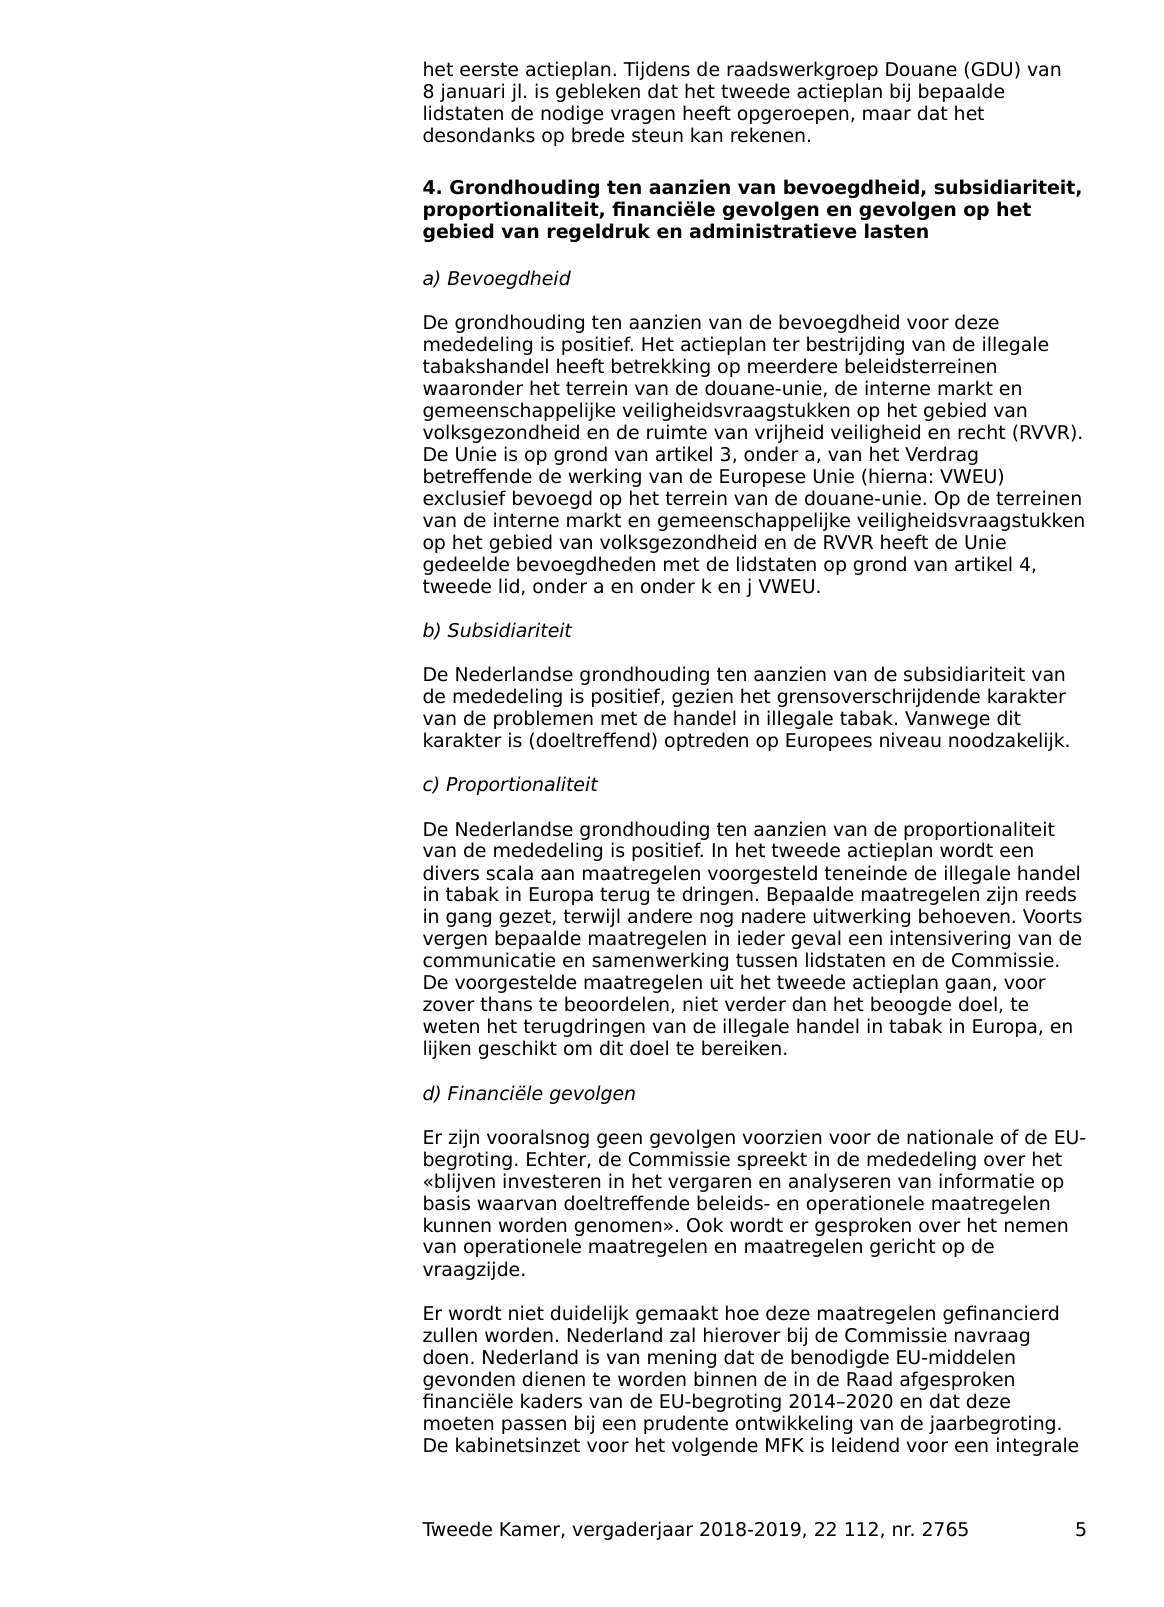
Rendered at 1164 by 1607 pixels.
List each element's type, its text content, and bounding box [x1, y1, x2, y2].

subtitle 4. Grondhouding ten aanzien van bevoegdheid, subsidiariteit, proportionaliteit, financiële gevolgen en gevolgen op het gebied van regeldruk en administratieve lasten [422, 177, 1087, 243]
subtitle c) Proportionaliteit [422, 774, 1087, 796]
subtitle d) Financiële gevolgen [422, 1082, 1087, 1104]
text De Nederlandse grondhouding ten aanzien van de subsidiariteit van de mededeling is positief, gezien het grensoverschrijdende karakter van de problemen met de handel in illegale tabak. Vanwege dit karakter is (doeltreffend) optreden op Europees niveau noodzakelijk. [422, 664, 1087, 752]
subtitle b) Subsidiariteit [422, 620, 1087, 642]
text Er wordt niet duidelijk gemaakt hoe deze maatregelen gefinancierd zullen worden. Nederland zal hierover bij de Commissie navraag doen. Nederland is van mening dat de benodigde EU-middelen gevonden dienen te worden binnen de in de Raad afgesproken financiële kaders van de EU-begroting 2014–2020 en dat deze moeten passen bij een prudente ontwikkeling van de jaarbegroting. De kabinetsinzet voor het volgende MFK is leidend voor een integrale [422, 1303, 1087, 1456]
text De grondhouding ten aanzien van de bevoegdheid voor deze mededeling is positief. Het actieplan ter bestrijding van de illegale tabakshandel heeft betrekking op meerdere beleidsterreinen waaronder het terrein van de douane-unie, de interne markt en gemeenschappelijke veiligheidsvraagstukken op het gebied van volksgezondheid en de ruimte van vrijheid veiligheid en recht (RVVR). De Unie is op grond van artikel 3, onder a, van het Verdrag betreffende de werking van de Europese Unie (hierna: VWEU) exclusief bevoegd op het terrein van de douane-unie. Op de terreinen van de interne markt en gemeenschappelijke veiligheidsvraagstukken op het gebied van volksgezondheid en de RVVR heeft de Unie gedeelde bevoegdheden met de lidstaten op grond van artikel 4, tweede lid, onder a en onder k en j VWEU. [422, 312, 1087, 598]
text De Nederlandse grondhouding ten aanzien van de proportionaliteit van de mededeling is positief. In het tweede actieplan wordt een divers scala aan maatregelen voorgesteld teneinde de illegale handel in tabak in Europa terug te dringen. Bepaalde maatregelen zijn reeds in gang gezet, terwijl andere nog nadere uitwerking behoeven. Voorts vergen bepaalde maatregelen in ieder geval een intensivering van de communicatie en samenwerking tussen lidstaten en de Commissie. De voorgestelde maatregelen uit het tweede actieplan gaan, voor zover thans te beoordelen, niet verder dan het beoogde doel, te weten het terugdringen van de illegale handel in tabak in Europa, en lijken geschikt om dit doel te bereiken. [422, 818, 1087, 1060]
subtitle a) Bevoegdheid [422, 268, 1087, 290]
text Er zijn vooralsnog geen gevolgen voorzien voor de nationale of de EU-begroting. Echter, de Commissie spreekt in de mededeling over het «blijven investeren in het vergaren en analyseren van informatie op basis waarvan doeltreffende beleids- en operationele maatregelen kunnen worden genomen». Ook wordt er gesproken over het nemen van operationele maatregelen en maatregelen gericht op de vraagzijde. [422, 1127, 1087, 1280]
text het eerste actieplan. Tijdens de raadswerkgroep Douane (GDU) van 8 januari jl. is gebleken dat het tweede actieplan bij bepaalde lidstaten de nodige vragen heeft opgeroepen, maar dat het desondanks op brede steun kan rekenen. [422, 59, 1087, 147]
